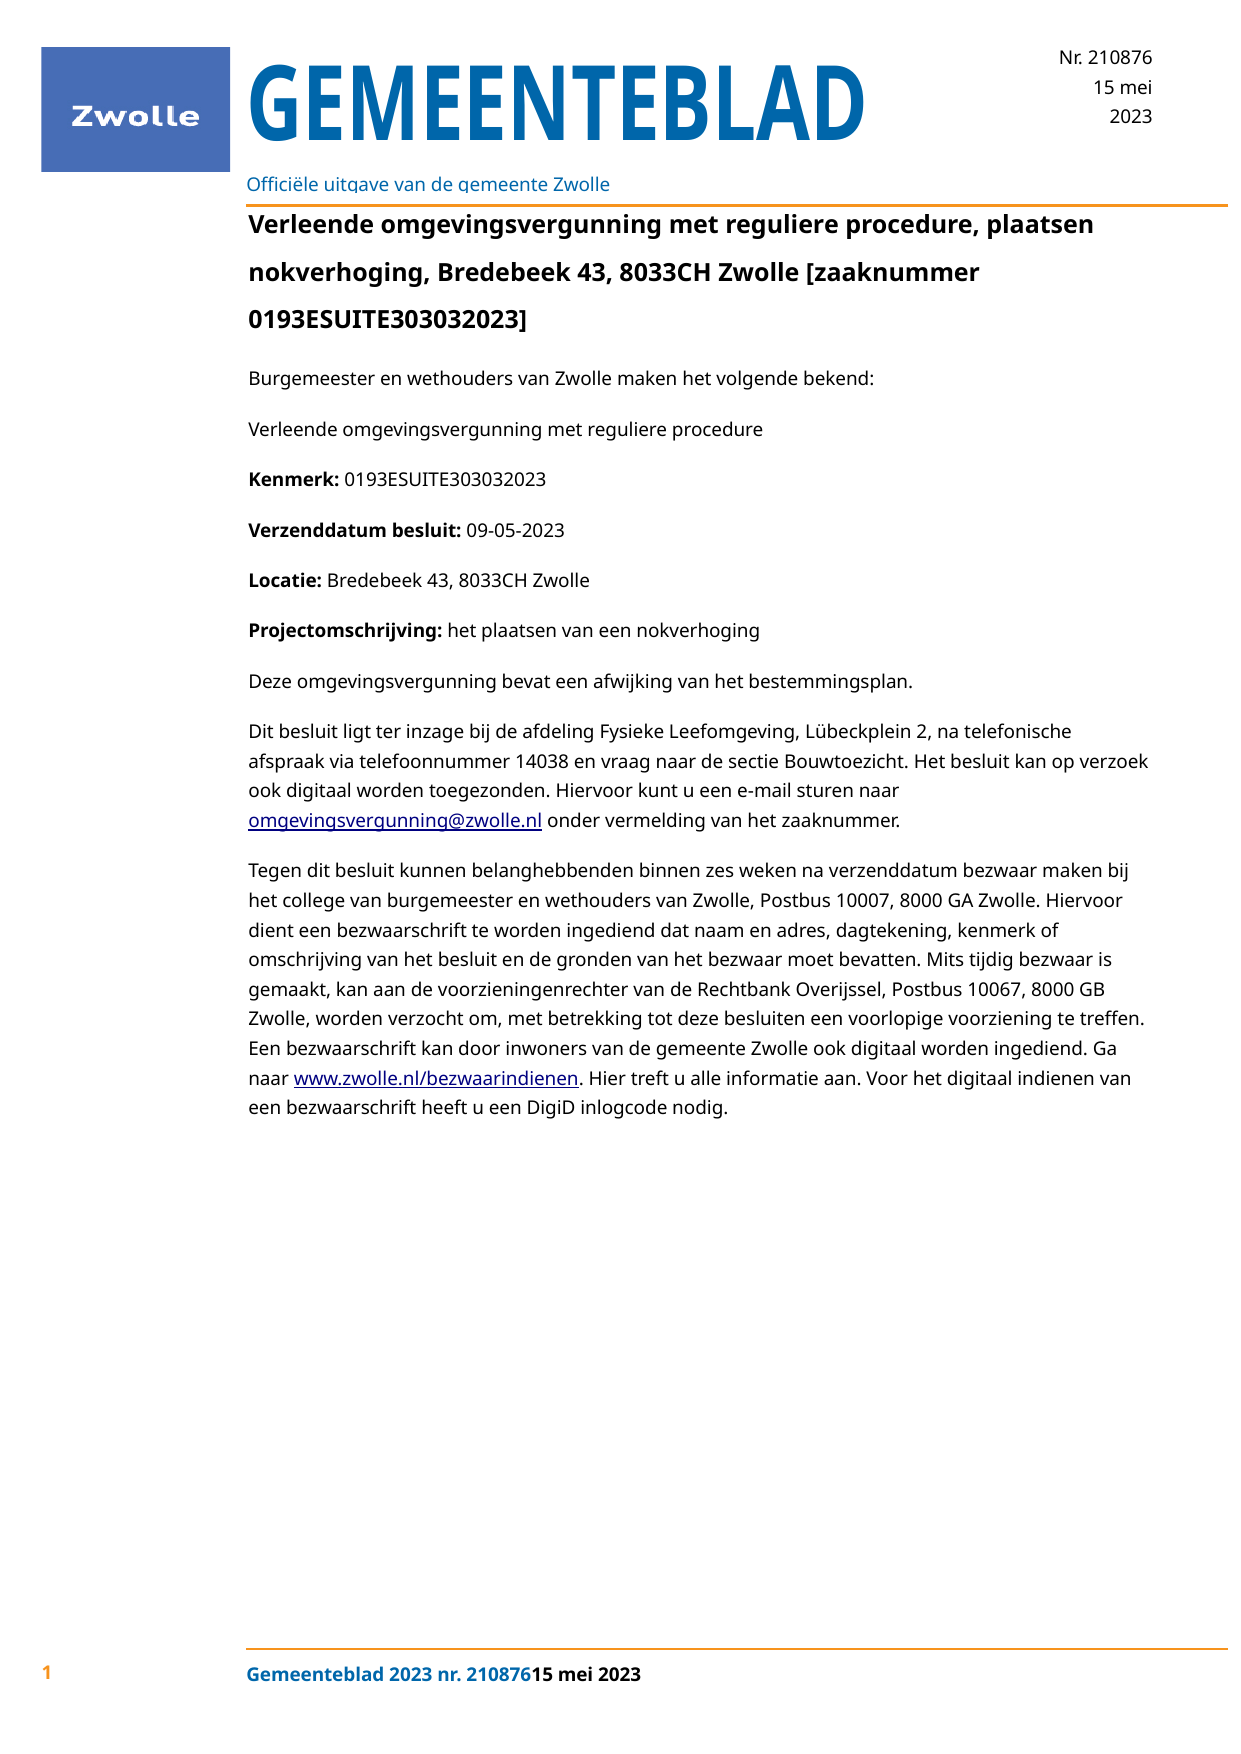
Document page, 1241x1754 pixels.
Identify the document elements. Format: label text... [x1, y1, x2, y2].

text Verleende omgevingsvergunning met reguliere procedure, plaatsen nokverhoging, Bredebeek 43, 8033CH Zwolle [zaaknummer 0193ESUITE303032023] [248, 207, 1152, 336]
text Tegen dit besluit kunnen belanghebbenden binnen zes weken na verzenddatum bezwaar maken bij het college van burgemeester en wethouders van Zwolle, Postbus 10007, 8000 GA Zwolle. Hiervoor dient een bezwaarschrift te worden ingediend dat naam en adres, dagtekening, kenmerk of omschrijving van het besluit en de gronden van het bezwaar moet bevatten. Mits tijdig bezwaar is gemaakt, kan aan de voorzieningenrechter van de Rechtbank Overijssel, Postbus 10067, 8000 GB Zwolle, worden verzocht om, met betrekking tot deze besluiten een voorlopige voorziening te treffen. Een bezwaarschrift kan door inwoners van de gemeente Zwolle ook digitaal worden ingediend. Ga naar www.zwolle.nl/bezwaarindienen. Hier treft u alle informatie aan. Voor het digitaal indienen van een bezwaarschrift heeft u een DigiD inlogcode nodig. [248, 858, 1152, 1120]
text Verleende omgevingsvergunning met reguliere procedure [248, 416, 1152, 442]
text Locatie: Bredebeek 43, 8033CH Zwolle [248, 567, 1152, 593]
text Dit besluit ligt ter inzage bij de afdeling Fysieke Leefomgeving, Lübeckplein 2, na telefonische afspraak via telefoonnummer 14038 en vraag naar de sectie Bouwtoezicht. Het besluit kan op verzoek ook digitaal worden toegezonden. Hiervoor kunt u een e-mail sturen naar omgevingsvergunning@zwolle.nl onder vermelding van het zaaknummer. [248, 718, 1152, 833]
picture [41, 47, 231, 172]
text Deze omgevingsvergunning bevat een afwijking van het bestemmingsplan. [248, 668, 1152, 694]
text Kenmerk: 0193ESUITE303032023 [248, 466, 1152, 492]
text Burgemeester en wethouders van Zwolle maken het volgende bekend: [248, 366, 1152, 391]
text Verzenddatum besluit: 09-05-2023 [248, 517, 1152, 542]
text Projectomschrijving: het plaatsen van een nokverhoging [248, 618, 1152, 643]
